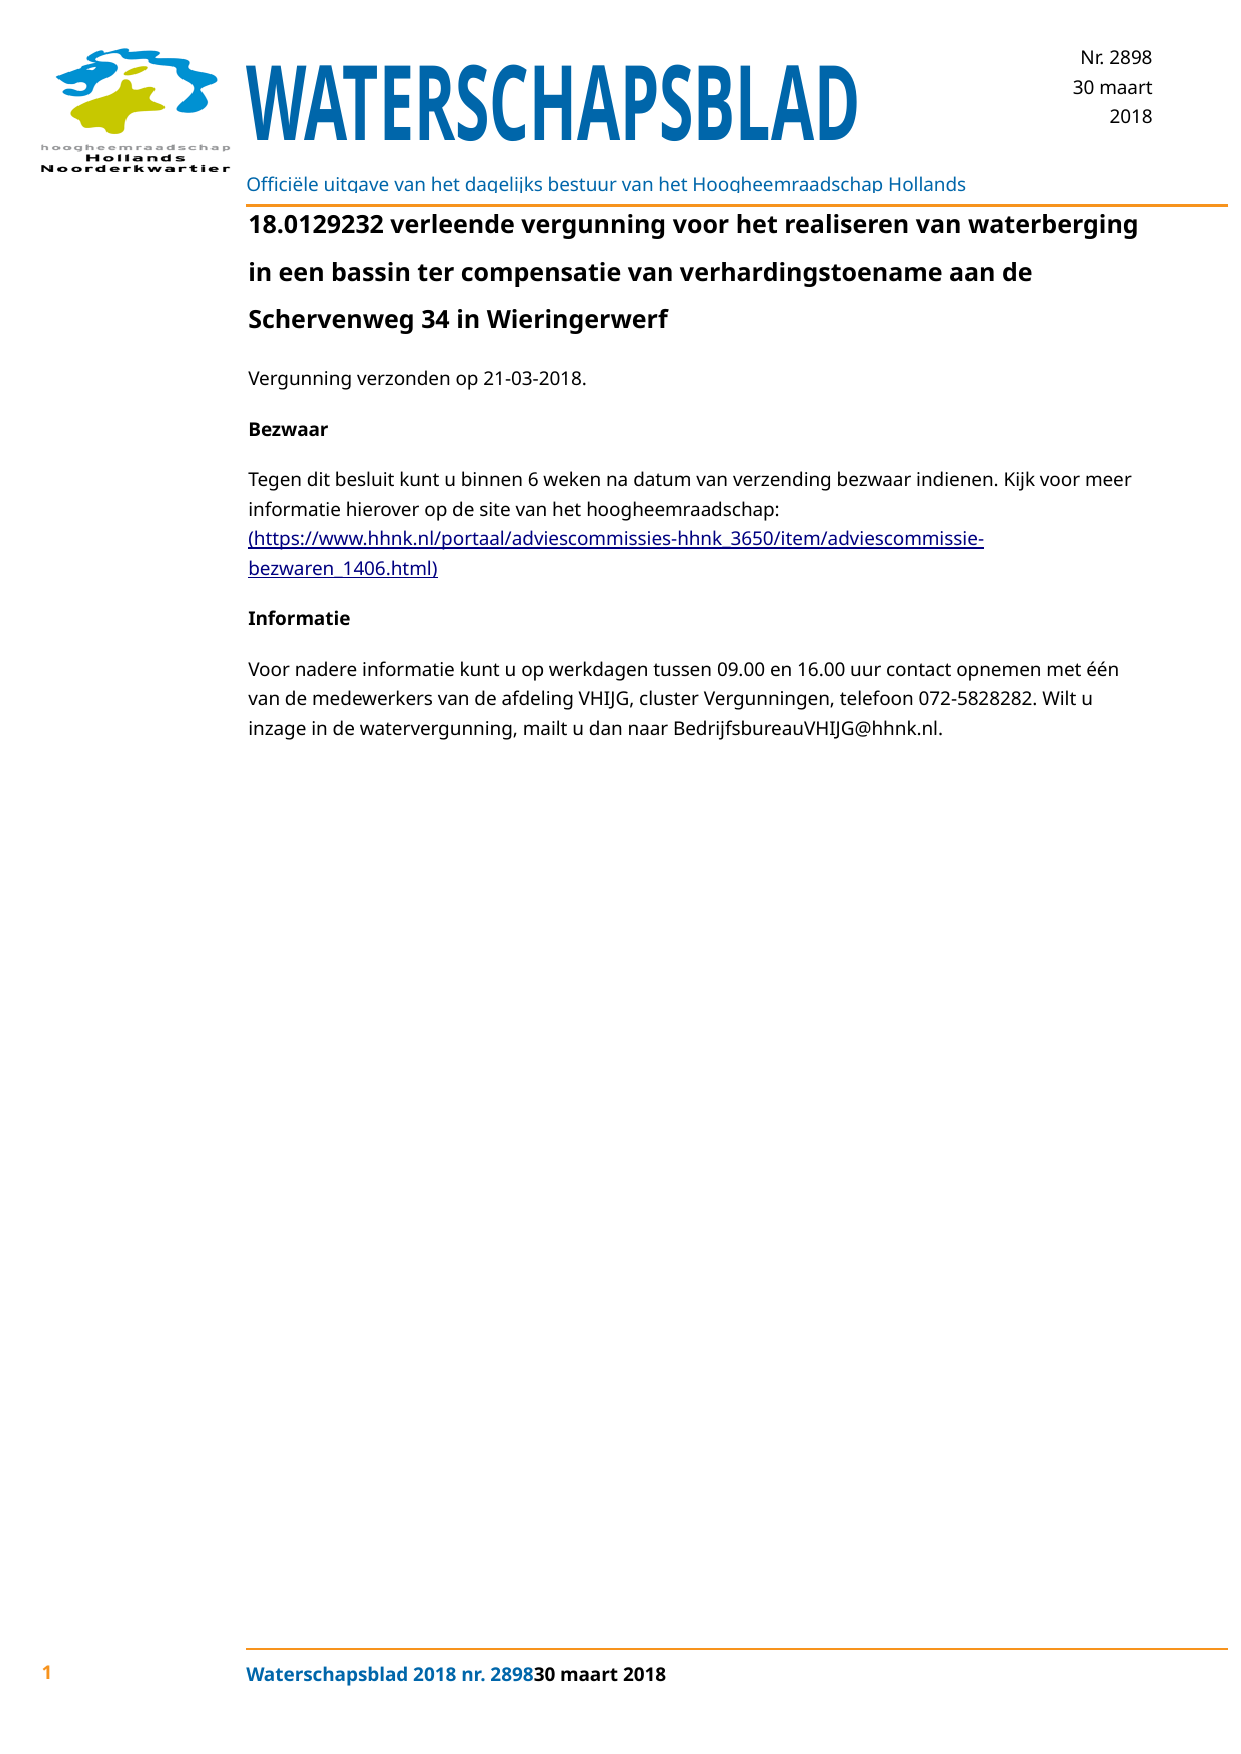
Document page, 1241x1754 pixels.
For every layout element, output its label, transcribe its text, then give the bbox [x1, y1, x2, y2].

text 18.0129232 verleende vergunning voor het realiseren van waterberging in een bassin ter compensatie van verhardingstoename aan de Schervenweg 34 in Wieringerwerf [248, 207, 1152, 336]
text Tegen dit besluit kunt u binnen 6 weken na datum van verzending bezwaar indienen. Kijk voor meer informatie hierover op de site van het hoogheemraadschap: (https://www.hhnk.nl/portaal/adviescommissies-hhnk_3650/item/adviescommissie-bezwaren_1406.html) [248, 466, 1152, 581]
picture [41, 47, 231, 172]
text Vergunning verzonden op 21-03-2018. [248, 366, 1152, 391]
text Bezwaar [248, 416, 1152, 442]
text Voor nadere informatie kunt u op werkdagen tussen 09.00 en 16.00 uur contact opnemen met één van de medewerkers van de afdeling VHIJG, cluster Vergunningen, telefoon 072-5828282. Wilt u inzage in de watervergunning, mailt u dan naar BedrijfsbureauVHIJG@hhnk.nl. [248, 656, 1152, 741]
text Informatie [248, 606, 1152, 631]
